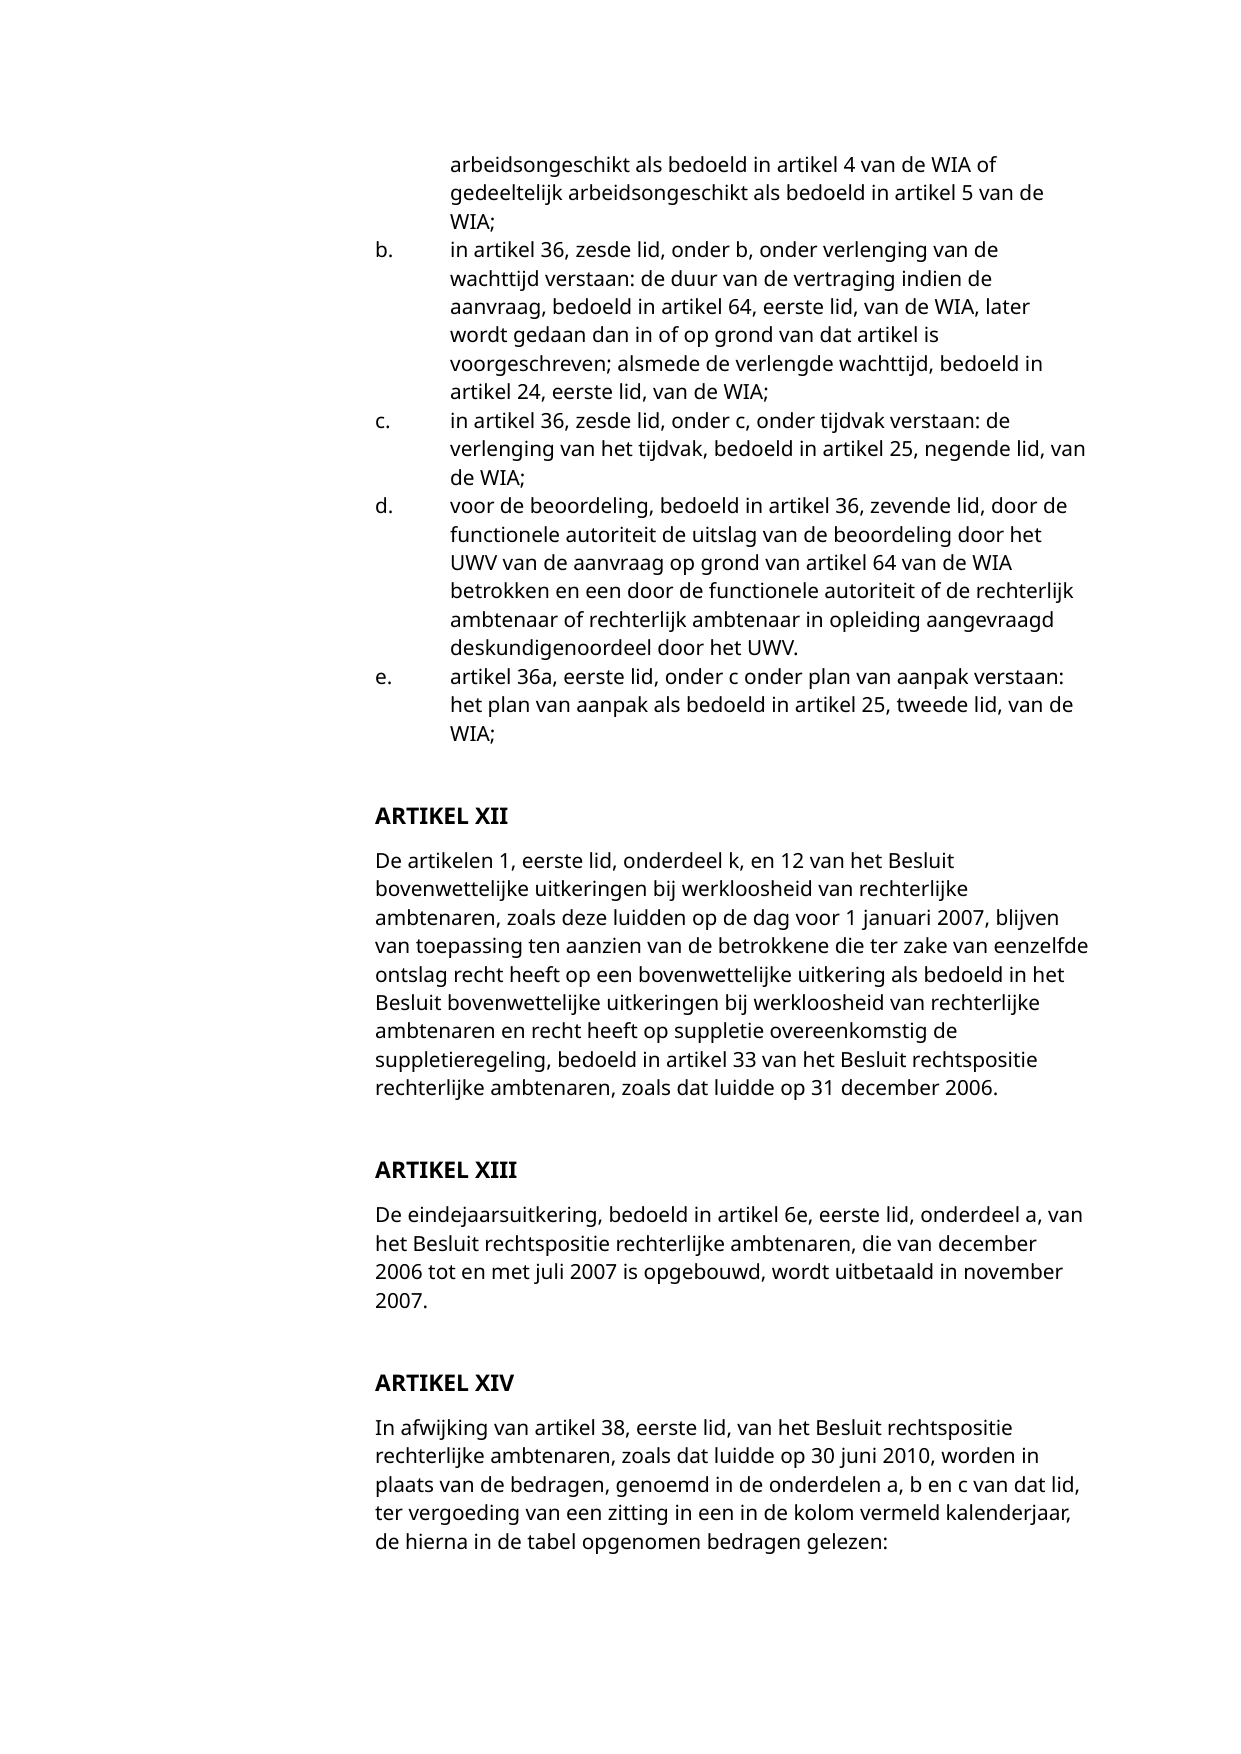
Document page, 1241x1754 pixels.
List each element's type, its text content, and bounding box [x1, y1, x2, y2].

list in artikel 36, zesde lid, onder b, onder verlenging van de wachttijd verstaan: de duur van de vertraging indien de aanvraag, bedoeld in artikel 64, eerste lid, van de WIA, later wordt gedaan dan in of op grond van dat artikel is voorgeschreven; alsmede de verlengde wachttijd, bedoeld in artikel 24, eerste lid, van de WIA; [375, 235, 1090, 406]
list voor de beoordeling, bedoeld in artikel 36, zevende lid, door de functionele autoriteit de uitslag van de beoordeling door het UWV van de aanvraag op grond van artikel 64 van de WIA betrokken en een door de functionele autoriteit of de rechterlijk ambtenaar of rechterlijk ambtenaar in opleiding aangevraagd deskundigenoordeel door het UWV. [375, 491, 1090, 662]
list artikel 36a, eerste lid, onder c onder plan van aanpak verstaan: het plan van aanpak als bedoeld in artikel 25, tweede lid, van de WIA; [375, 662, 1090, 747]
subtitle ARTIKEL XIII [375, 1154, 1090, 1186]
list in artikel 36, zesde lid, onder c, onder tijdvak verstaan: de verlenging van het tijdvak, bedoeld in artikel 25, negende lid, van de WIA; [375, 406, 1090, 491]
subtitle ARTIKEL XIV [375, 1367, 1090, 1398]
list arbeidsongeschikt als bedoeld in artikel 4 van de WIA of gedeeltelijk arbeidsongeschikt als bedoeld in artikel 5 van de WIA; [375, 150, 1090, 235]
subtitle ARTIKEL XII [375, 800, 1090, 831]
text De artikelen 1, eerste lid, onderdeel k, en 12 van het Besluit bovenwettelijke uitkeringen bij werkloosheid van rechterlijke ambtenaren, zoals deze luidden op de dag voor 1 januari 2007, blijven van toepassing ten aanzien van de betrokkene die ter zake van eenzelfde ontslag recht heeft op een bovenwettelijke uitkering als bedoeld in het Besluit bovenwettelijke uitkeringen bij werkloosheid van rechterlijke ambtenaren en recht heeft op suppletie overeenkomstig de suppletieregeling, bedoeld in artikel 33 van het Besluit rechtspositie rechterlijke ambtenaren, zoals dat luidde op 31 december 2006. [375, 846, 1090, 1102]
text In afwijking van artikel 38, eerste lid, van het Besluit rechtspositie rechterlijke ambtenaren, zoals dat luidde op 30 juni 2010, worden in plaats van de bedragen, genoemd in de onderdelen a, b en c van dat lid, ter vergoeding van een zitting in een in de kolom vermeld kalenderjaar, de hierna in de tabel opgenomen bedragen gelezen: [375, 1413, 1090, 1555]
text De eindejaarsuitkering, bedoeld in artikel 6e, eerste lid, onderdeel a, van het Besluit rechtspositie rechterlijke ambtenaren, die van december 2006 tot en met juli 2007 is opgebouwd, wordt uitbetaald in november 2007. [375, 1201, 1090, 1314]
